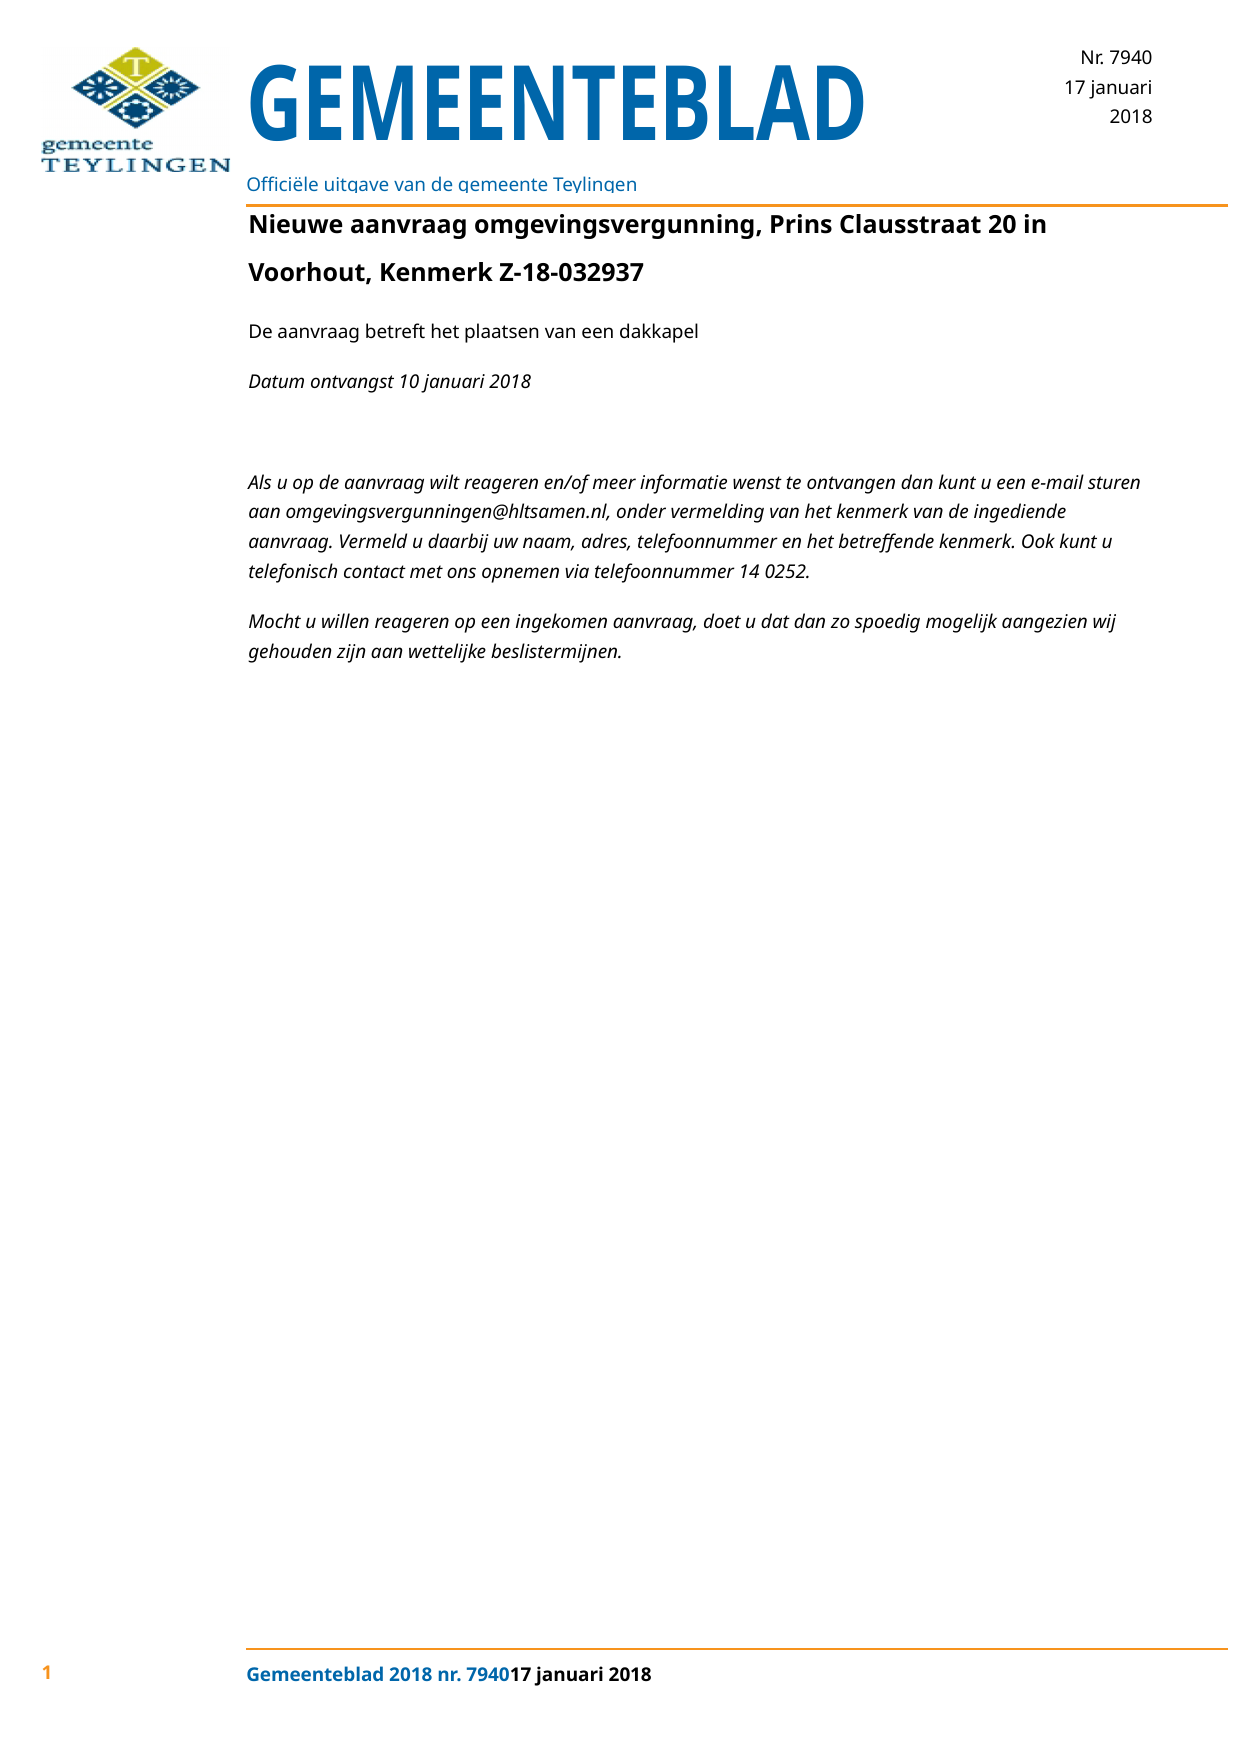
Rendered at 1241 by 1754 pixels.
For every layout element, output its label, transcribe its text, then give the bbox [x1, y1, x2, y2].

text Datum ontvangst 10 januari 2018 [248, 368, 1152, 394]
text Nieuwe aanvraag omgevingsvergunning, Prins Clausstraat 20 in Voorhout, Kenmerk Z-18-032937 [248, 207, 1152, 288]
picture [41, 47, 231, 172]
text De aanvraag betreft het plaatsen van een dakkapel [248, 318, 1152, 344]
text Als u op de aanvraag wilt reageren en/of meer informatie wenst te ontvangen dan kunt u een e-mail sturen aan omgevingsvergunningen@hltsamen.nl, onder vermelding van het kenmerk van de ingediende aanvraag. Vermeld u daarbij uw naam, adres, telefoonnummer en het betreffende kenmerk. Ook kunt u telefonisch contact met ons opnemen via telefoonnummer 14 0252. [248, 469, 1152, 584]
text Mocht u willen reageren op een ingekomen aanvraag, doet u dat dan zo spoedig mogelijk aangezien wij gehouden zijn aan wettelijke beslistermijnen. [248, 608, 1152, 664]
